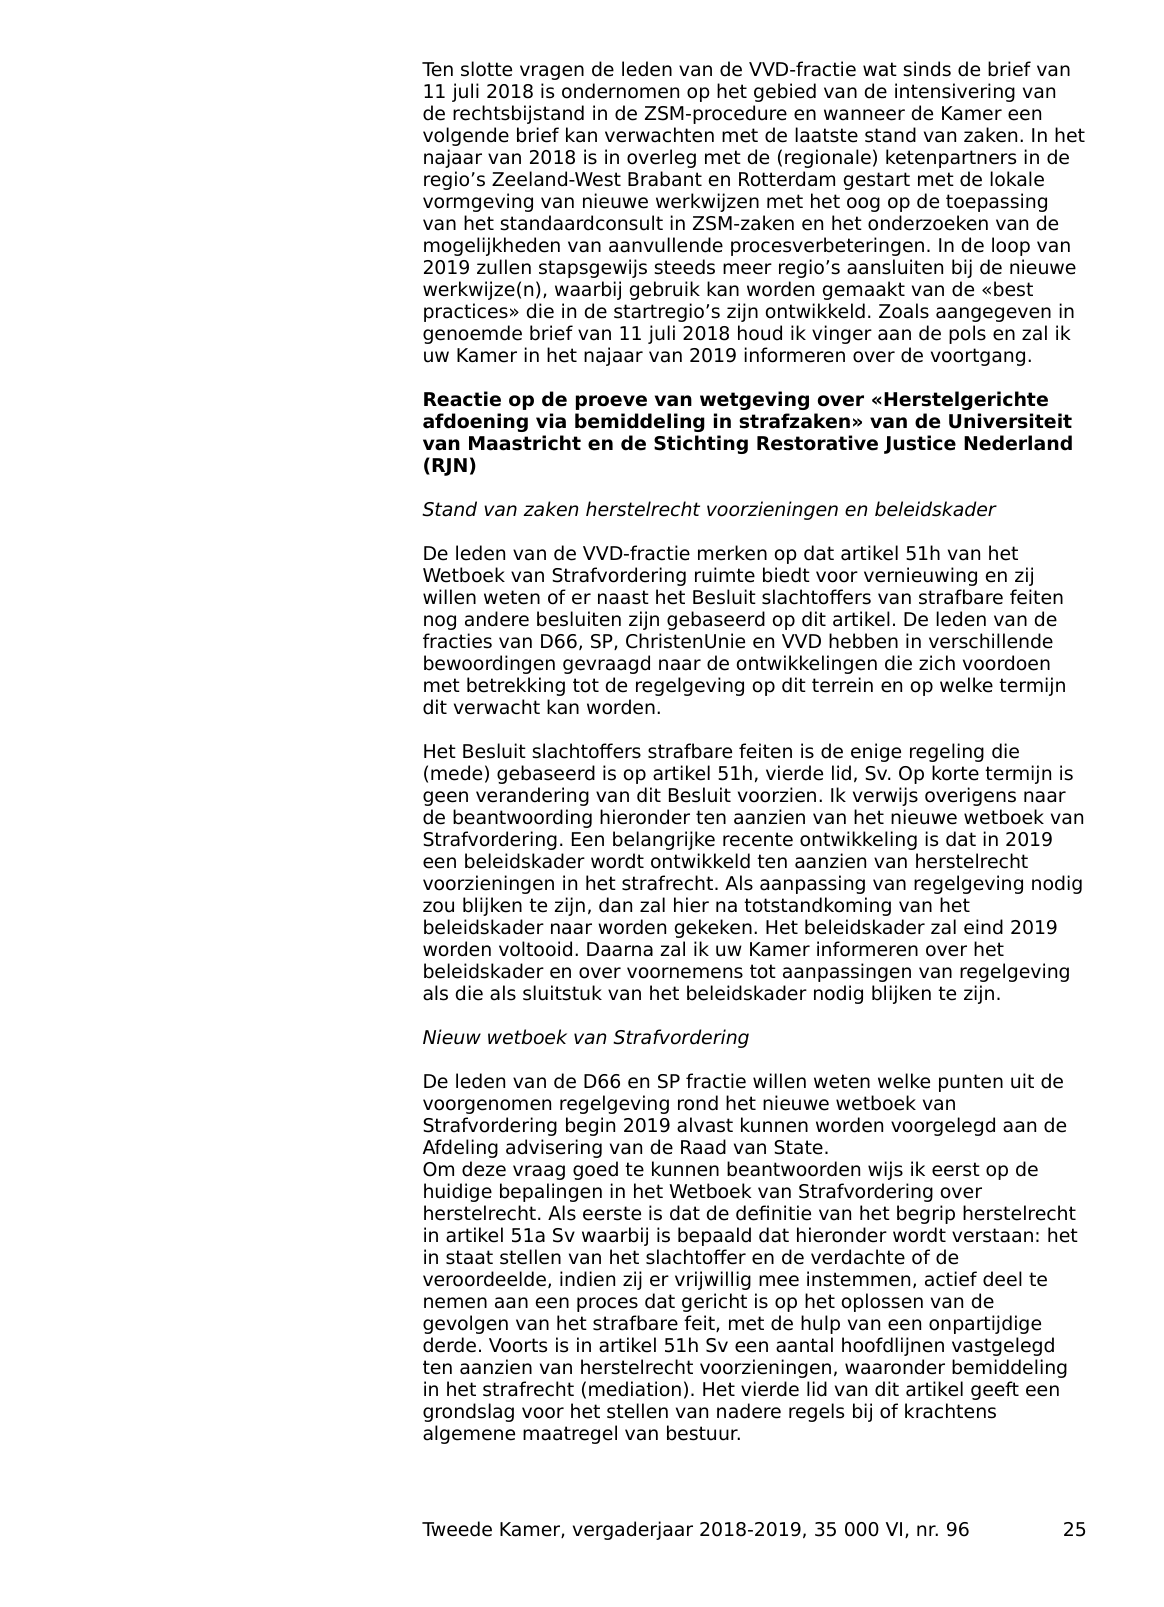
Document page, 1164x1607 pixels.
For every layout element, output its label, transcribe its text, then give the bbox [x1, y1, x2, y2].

text Het Besluit slachtoffers strafbare feiten is de enige regeling die (mede) gebaseerd is op artikel 51h, vierde lid, Sv. Op korte termijn is geen verandering van dit Besluit voorzien. Ik verwijs overigens naar de beantwoording hieronder ten aanzien van het nieuwe wetboek van Strafvordering. Een belangrijke recente ontwikkeling is dat in 2019 een beleidskader wordt ontwikkeld ten aanzien van herstelrecht voorzieningen in het strafrecht. Als aanpassing van regelgeving nodig zou blijken te zijn, dan zal hier na totstandkoming van het beleidskader naar worden gekeken. Het beleidskader zal eind 2019 worden voltooid. Daarna zal ik uw Kamer informeren over het beleidskader en over voornemens tot aanpassingen van regelgeving als die als sluitstuk van het beleidskader nodig blijken te zijn. [422, 741, 1087, 1005]
subtitle Nieuw wetboek van Strafvordering [422, 1027, 1087, 1049]
text Ten slotte vragen de leden van de VVD-fractie wat sinds de brief van 11 juli 2018 is ondernomen op het gebied van de intensivering van de rechtsbijstand in de ZSM-procedure en wanneer de Kamer een volgende brief kan verwachten met de laatste stand van zaken. In het najaar van 2018 is in overleg met de (regionale) ketenpartners in de regio’s Zeeland-West Brabant en Rotterdam gestart met de lokale vormgeving van nieuwe werkwijzen met het oog op de toepassing van het standaardconsult in ZSM-zaken en het onderzoeken van de mogelijkheden van aanvullende procesverbeteringen. In de loop van 2019 zullen stapsgewijs steeds meer regio’s aansluiten bij de nieuwe werkwijze(n), waarbij gebruik kan worden gemaakt van de «best practices» die in de startregio’s zijn ontwikkeld. Zoals aangegeven in genoemde brief van 11 juli 2018 houd ik vinger aan de pols en zal ik uw Kamer in het najaar van 2019 informeren over de voortgang. [422, 59, 1087, 367]
text De leden van de VVD-fractie merken op dat artikel 51h van het Wetboek van Strafvordering ruimte biedt voor vernieuwing en zij willen weten of er naast het Besluit slachtoffers van strafbare feiten nog andere besluiten zijn gebaseerd op dit artikel. De leden van de fracties van D66, SP, ChristenUnie en VVD hebben in verschillende bewoordingen gevraagd naar de ontwikkelingen die zich voordoen met betrekking tot de regelgeving op dit terrein en op welke termijn dit verwacht kan worden. [422, 543, 1087, 719]
subtitle Reactie op de proeve van wetgeving over «Herstelgerichte afdoening via bemiddeling in strafzaken» van de Universiteit van Maastricht en de Stichting Restorative Justice Nederland (RJN) [422, 389, 1087, 477]
subtitle Stand van zaken herstelrecht voorzieningen en beleidskader [422, 499, 1087, 521]
text Om deze vraag goed te kunnen beantwoorden wijs ik eerst op de huidige bepalingen in het Wetboek van Strafvordering over herstelrecht. Als eerste is dat de definitie van het begrip herstelrecht in artikel 51a Sv waarbij is bepaald dat hieronder wordt verstaan: het in staat stellen van het slachtoffer en de verdachte of de veroordeelde, indien zij er vrijwillig mee instemmen, actief deel te nemen aan een proces dat gericht is op het oplossen van de gevolgen van het strafbare feit, met de hulp van een onpartijdige derde. Voorts is in artikel 51h Sv een aantal hoofdlijnen vastgelegd ten aanzien van herstelrecht voorzieningen, waaronder bemiddeling in het strafrecht (mediation). Het vierde lid van dit artikel geeft een grondslag voor het stellen van nadere regels bij of krachtens algemene maatregel van bestuur. [422, 1159, 1087, 1445]
text De leden van de D66 en SP fractie willen weten welke punten uit de voorgenomen regelgeving rond het nieuwe wetboek van Strafvordering begin 2019 alvast kunnen worden voorgelegd aan de Afdeling advisering van de Raad van State. [422, 1071, 1087, 1159]
